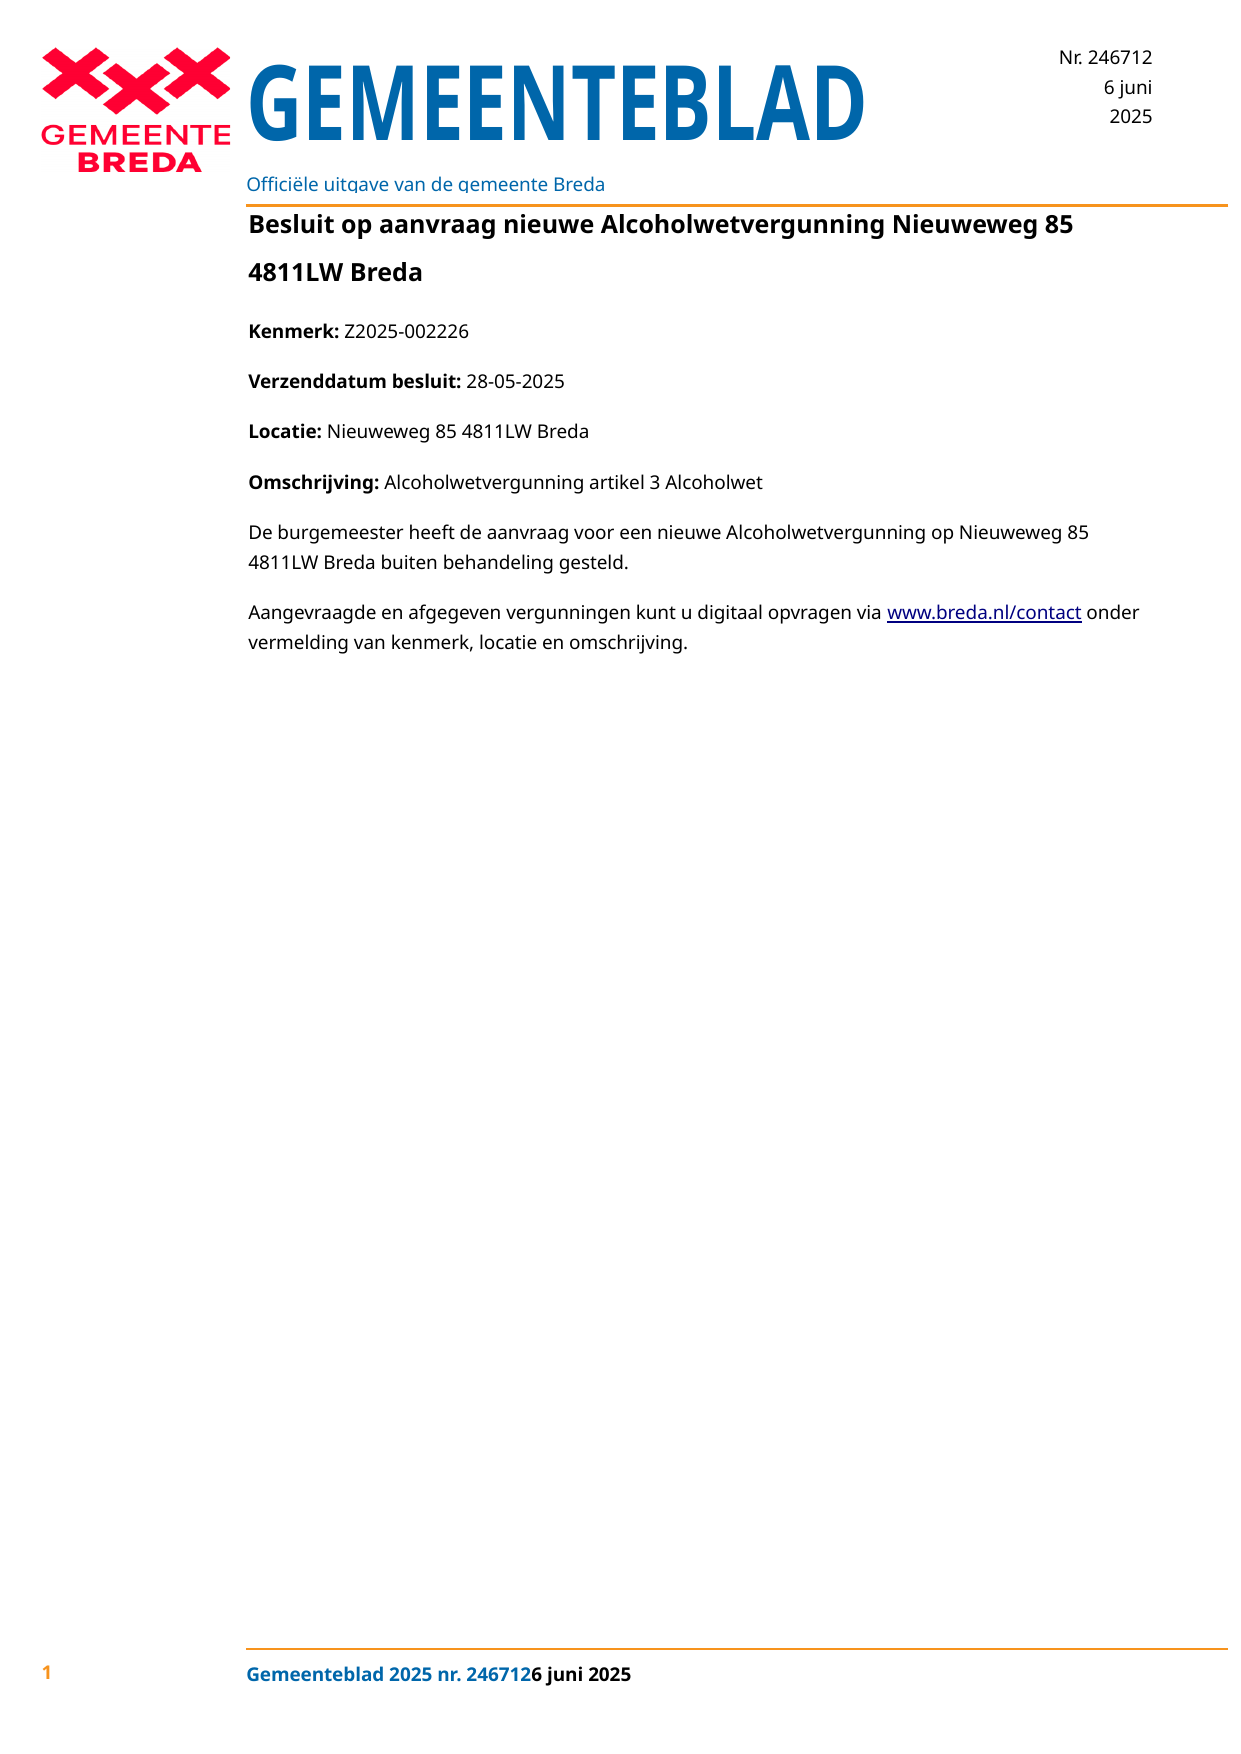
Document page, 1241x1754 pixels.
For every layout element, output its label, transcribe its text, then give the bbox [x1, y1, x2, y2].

text Omschrijving: Alcoholwetvergunning artikel 3 Alcoholwet [248, 469, 1152, 495]
text Locatie: Nieuweweg 85 4811LW Breda [248, 419, 1152, 444]
text De burgemeester heeft de aanvraag voor een nieuwe Alcoholwetvergunning op Nieuweweg 85 4811LW Breda buiten behandeling gesteld. [248, 519, 1152, 575]
text Kenmerk: Z2025-002226 [248, 318, 1152, 344]
text Verzenddatum besluit: 28-05-2025 [248, 368, 1152, 394]
picture [41, 47, 231, 172]
text Besluit op aanvraag nieuwe Alcoholwetvergunning Nieuweweg 85 4811LW Breda [248, 207, 1152, 288]
text Aangevraagde en afgegeven vergunningen kunt u digitaal opvragen via www.breda.nl/contact onder vermelding van kenmerk, locatie en omschrijving. [248, 599, 1152, 655]
